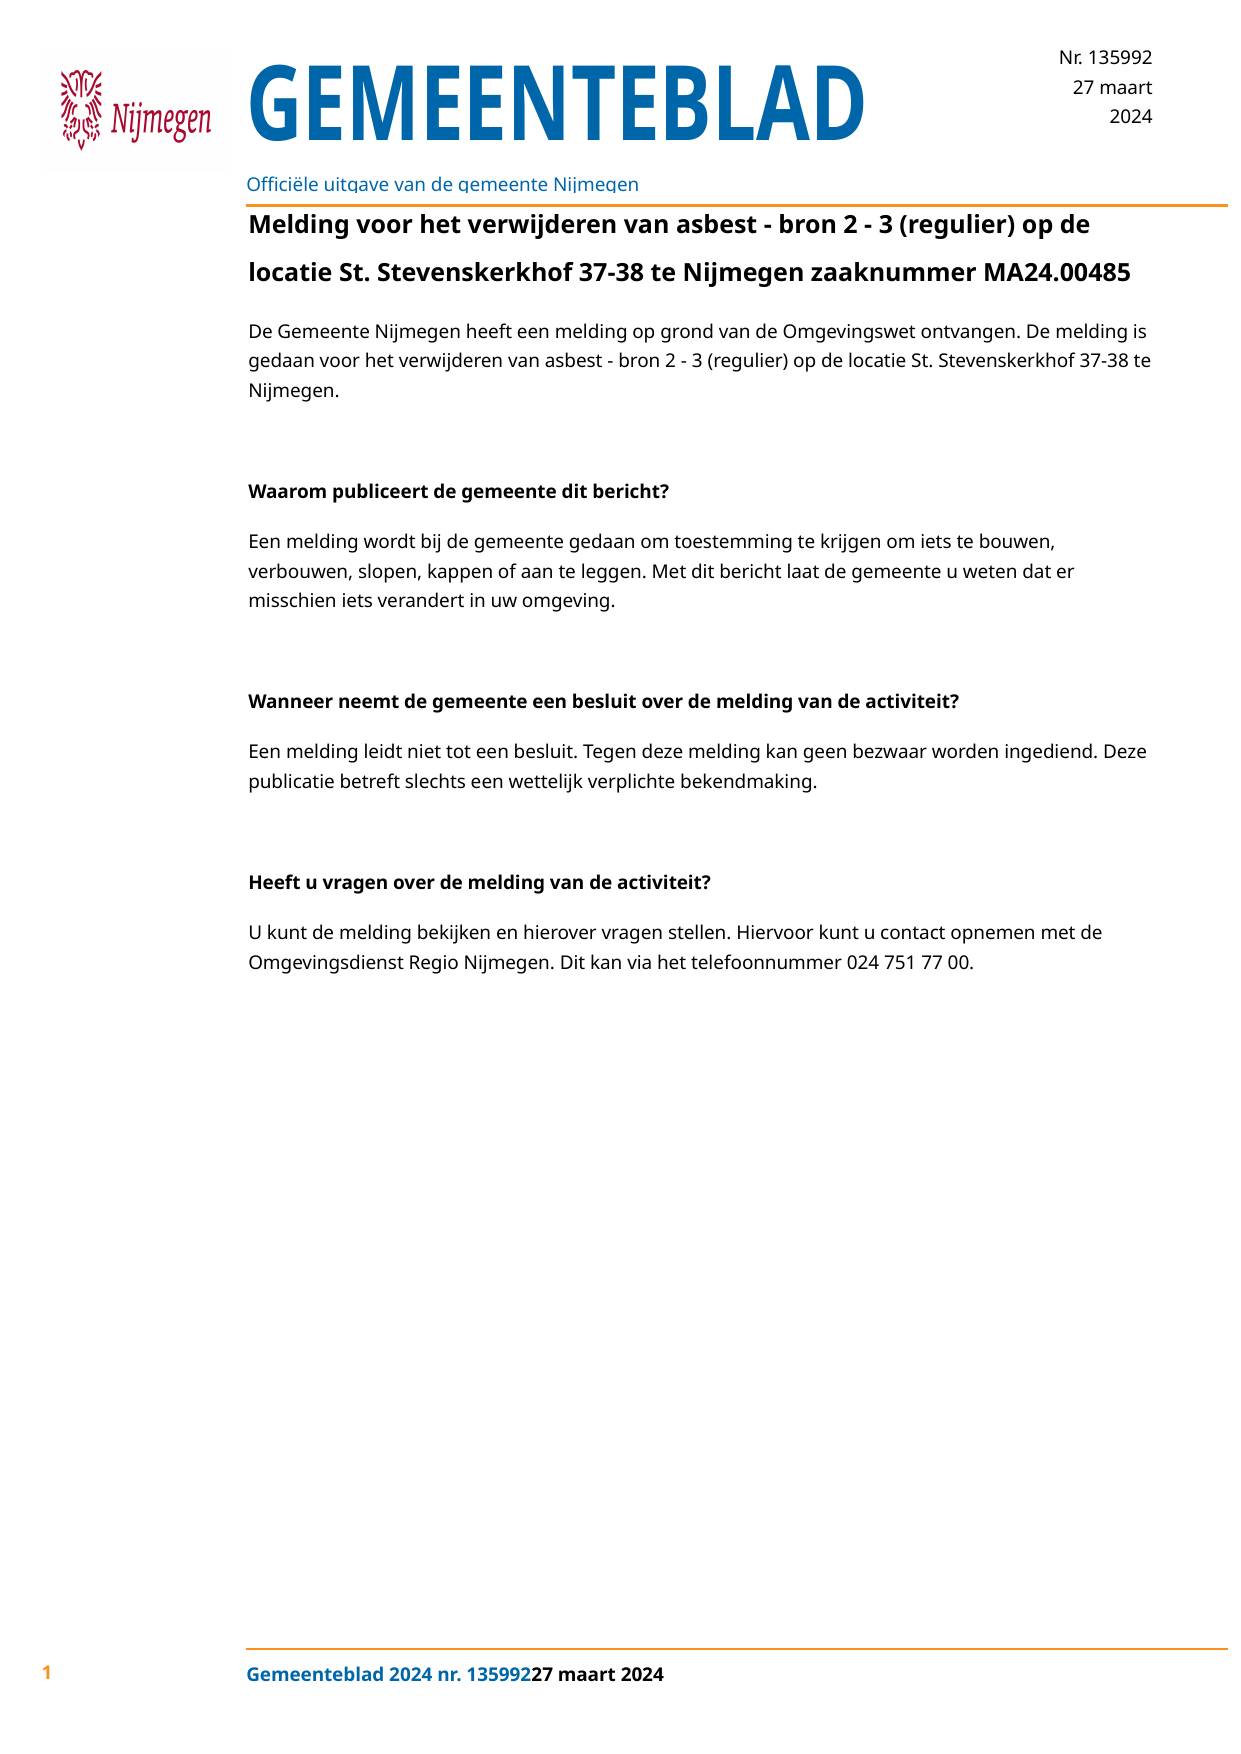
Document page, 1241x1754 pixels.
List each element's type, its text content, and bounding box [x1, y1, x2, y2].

text Een melding wordt bij de gemeente gedaan om toestemming te krijgen om iets te bouwen, verbouwen, slopen, kappen of aan te leggen. Met dit bericht laat de gemeente u weten dat er misschien iets verandert in uw omgeving. [248, 528, 1152, 613]
text Wanneer neemt de gemeente een besluit over de melding van de activiteit? [248, 688, 1152, 714]
text De Gemeente Nijmegen heeft een melding op grond van de Omgevingswet ontvangen. De melding is gedaan voor het verwijderen van asbest - bron 2 - 3 (regulier) op de locatie St. Stevenskerkhof 37-38 te Nijmegen. [248, 318, 1152, 403]
text U kunt de melding bekijken en hierover vragen stellen. Hiervoor kunt u contact opnemen met de Omgevingsdienst Regio Nijmegen. Dit kan via het telefoonnummer 024 751 77 00. [248, 919, 1152, 975]
text Heeft u vragen over de melding van de activiteit? [248, 869, 1152, 895]
text Melding voor het verwijderen van asbest - bron 2 - 3 (regulier) op de locatie St. Stevenskerkhof 37-38 te Nijmegen zaaknummer MA24.00485 [248, 207, 1152, 288]
text Een melding leidt niet tot een besluit. Tegen deze melding kan geen bezwaar worden ingediend. Deze publicatie betreft slechts een wettelijk verplichte bekendmaking. [248, 739, 1152, 794]
text Waarom publiceert de gemeente dit bericht? [248, 478, 1152, 504]
picture [41, 47, 231, 172]
